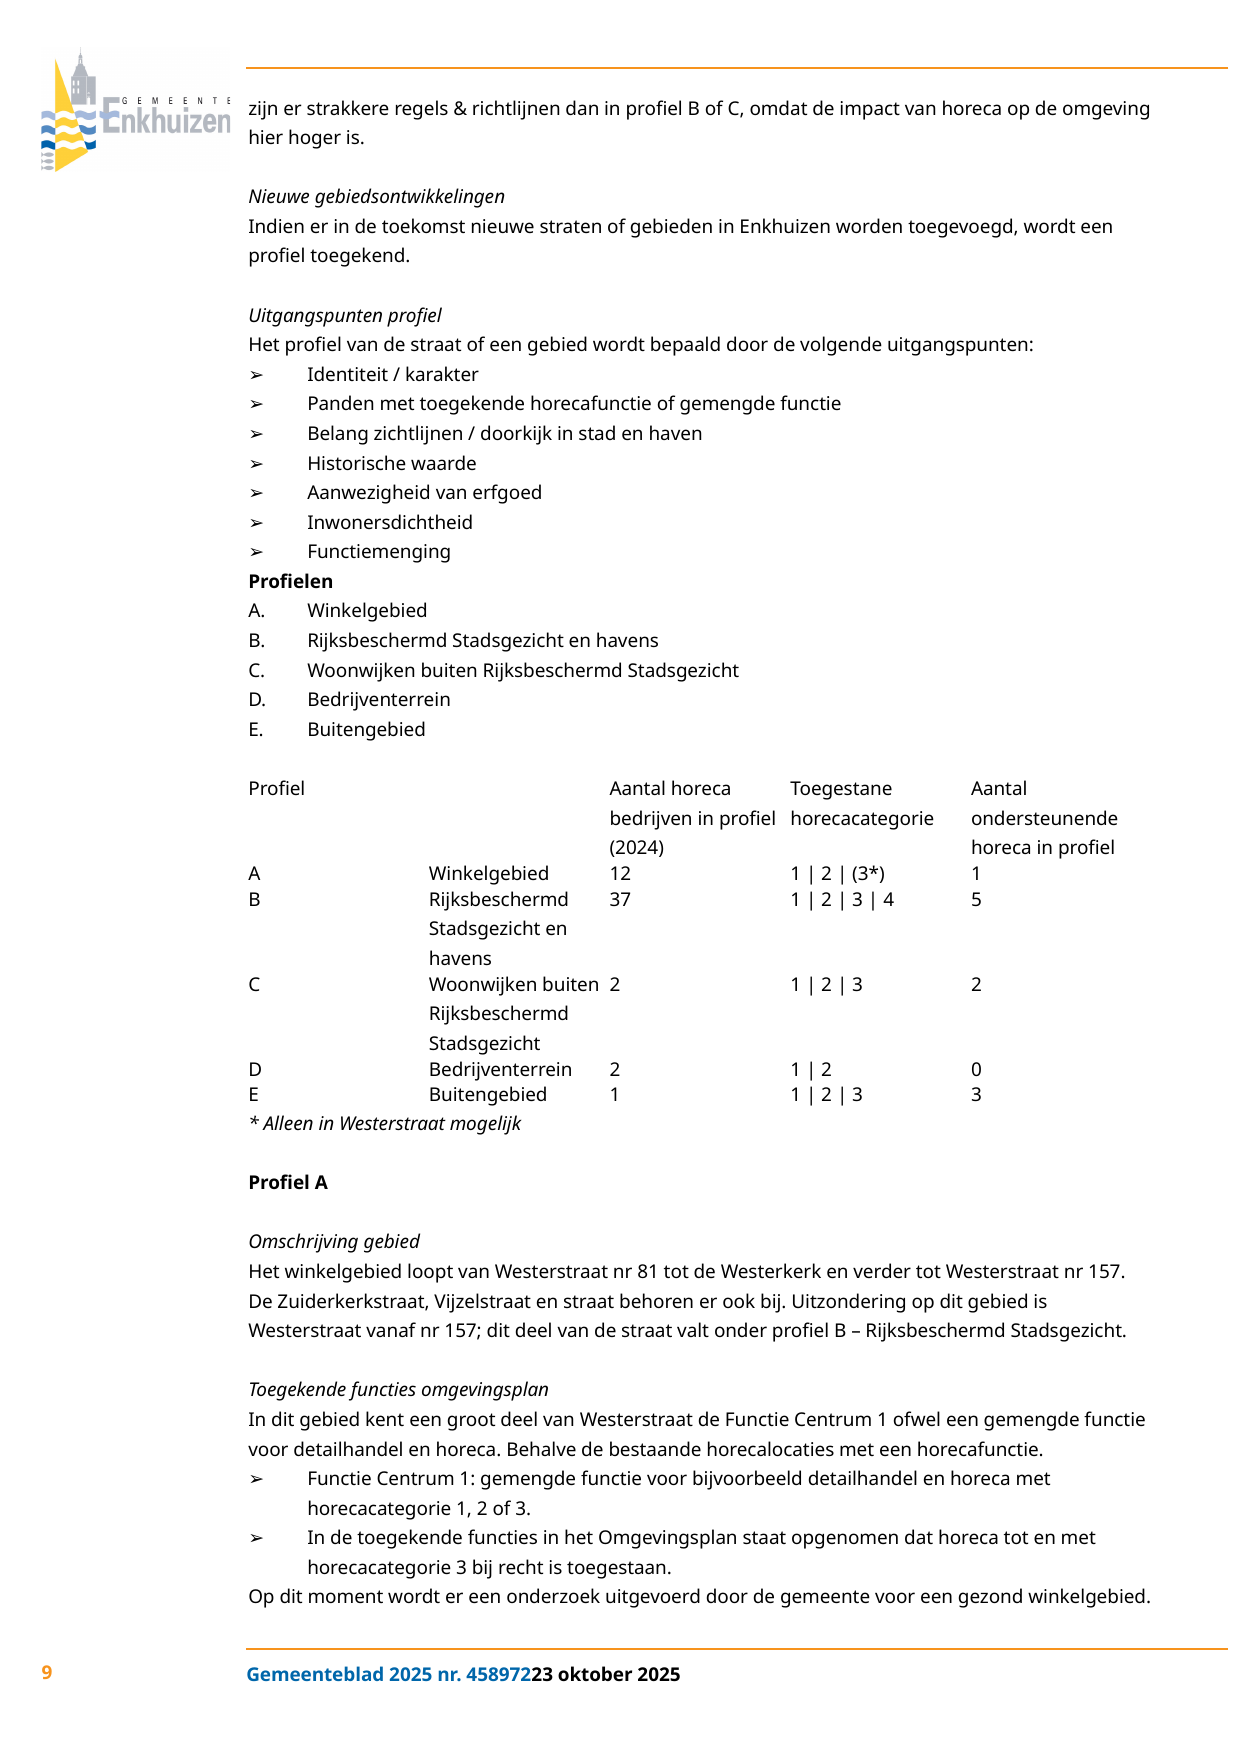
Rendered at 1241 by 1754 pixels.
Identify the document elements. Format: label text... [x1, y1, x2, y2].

table_cell D [248, 1056, 429, 1081]
list Belang zichtlijnen / doorkijk in stad en haven [248, 420, 1152, 446]
table_cell Winkelgebied [429, 860, 609, 886]
picture [41, 47, 231, 172]
table_cell Woonwijken buiten Rijksbeschermd Stadsgezicht [429, 971, 609, 1056]
list Winkelgebied [248, 598, 1152, 623]
text Toegekende functies omgevingsplan [248, 1377, 1152, 1402]
table_cell 1 [971, 860, 1152, 886]
text Het profiel van de straat of een gebied wordt bepaald door de volgende uitgangspunten: [248, 331, 1152, 357]
table_cell 2 [971, 971, 1152, 1056]
table_cell 2 [609, 971, 790, 1056]
text Omschrijving gebied [248, 1229, 1152, 1254]
table_cell 1 | 2 | 3 [790, 971, 971, 1056]
table_cell E [248, 1081, 429, 1107]
text Indien er in de toekomst nieuwe straten of gebieden in Enkhuizen worden toegevoegd, wordt een profiel toegekend. [248, 213, 1152, 268]
table_header Aantal ondersteunende horeca in profiel [971, 775, 1152, 860]
text Profiel A [248, 1169, 1152, 1195]
table_cell 2 [609, 1056, 790, 1081]
table_cell 5 [971, 886, 1152, 971]
text In dit gebied kent een groot deel van Westerstraat de Functie Centrum 1 ofwel een gemengde functie voor detailhandel en horeca. Behalve de bestaande horecalocaties met een horecafunctie. [248, 1406, 1152, 1462]
table_cell 3 [971, 1081, 1152, 1107]
list Functiemenging [248, 538, 1152, 564]
table_cell 37 [609, 886, 790, 971]
table_cell Buitengebied [429, 1081, 609, 1107]
table_header Toegestane horecacategorie [790, 775, 971, 860]
text Nieuwe gebiedsontwikkelingen [248, 183, 1152, 209]
table_cell C [248, 971, 429, 1056]
list Historische waarde [248, 450, 1152, 476]
text Op dit moment wordt er een onderzoek uitgevoerd door de gemeente voor een gezond winkelgebied. [248, 1584, 1152, 1609]
list Woonwijken buiten Rijksbeschermd Stadsgezicht [248, 657, 1152, 683]
table_header Profiel [248, 775, 609, 860]
text Uitgangspunten profiel [248, 302, 1152, 328]
table_header Aantal horeca bedrijven in profiel (2024) [609, 775, 790, 860]
list In de toegekende functies in het Omgevingsplan staat opgenomen dat horeca tot en met horecacategorie 3 bij recht is toegestaan. [248, 1524, 1152, 1580]
text * Alleen in Westerstraat mogelijk [248, 1110, 1152, 1136]
text Het winkelgebied loopt van Westerstraat nr 81 tot de Westerkerk en verder tot Westerstraat nr 157. De Zuiderkerkstraat, Vijzelstraat en straat behoren er ook bij. Uitzondering op dit gebied is Westerstraat vanaf nr 157; dit deel van de straat valt onder profiel B – Rijksbeschermd Stadsgezicht. [248, 1258, 1152, 1343]
list Bedrijventerrein [248, 686, 1152, 712]
list Rijksbeschermd Stadsgezicht en havens [248, 627, 1152, 653]
list Identiteit / karakter [248, 361, 1152, 387]
table_cell 1 [609, 1081, 790, 1107]
table_cell 1 | 2 | (3*) [790, 860, 971, 886]
table_cell 12 [609, 860, 790, 886]
text Profielen [248, 568, 1152, 594]
list Buitengebied [248, 716, 1152, 742]
table_cell 1 | 2 | 3 | 4 [790, 886, 971, 971]
table_cell 1 | 2 [790, 1056, 971, 1081]
list Panden met toegekende horecafunctie of gemengde functie [248, 391, 1152, 416]
table_cell B [248, 886, 429, 971]
list Aanwezigheid van erfgoed [248, 479, 1152, 505]
list Functie Centrum 1: gemengde functie voor bijvoorbeeld detailhandel en horeca met horecacategorie 1, 2 of 3. [248, 1465, 1152, 1521]
text zijn er strakkere regels & richtlijnen dan in profiel B of C, omdat de impact van horeca op de omgeving hier hoger is. [248, 95, 1152, 150]
table_cell 1 | 2 | 3 [790, 1081, 971, 1107]
table_cell A [248, 860, 429, 886]
list Inwonersdichtheid [248, 509, 1152, 535]
table_cell 0 [971, 1056, 1152, 1081]
table_cell Rijksbeschermd Stadsgezicht en havens [429, 886, 609, 971]
table_cell Bedrijventerrein [429, 1056, 609, 1081]
